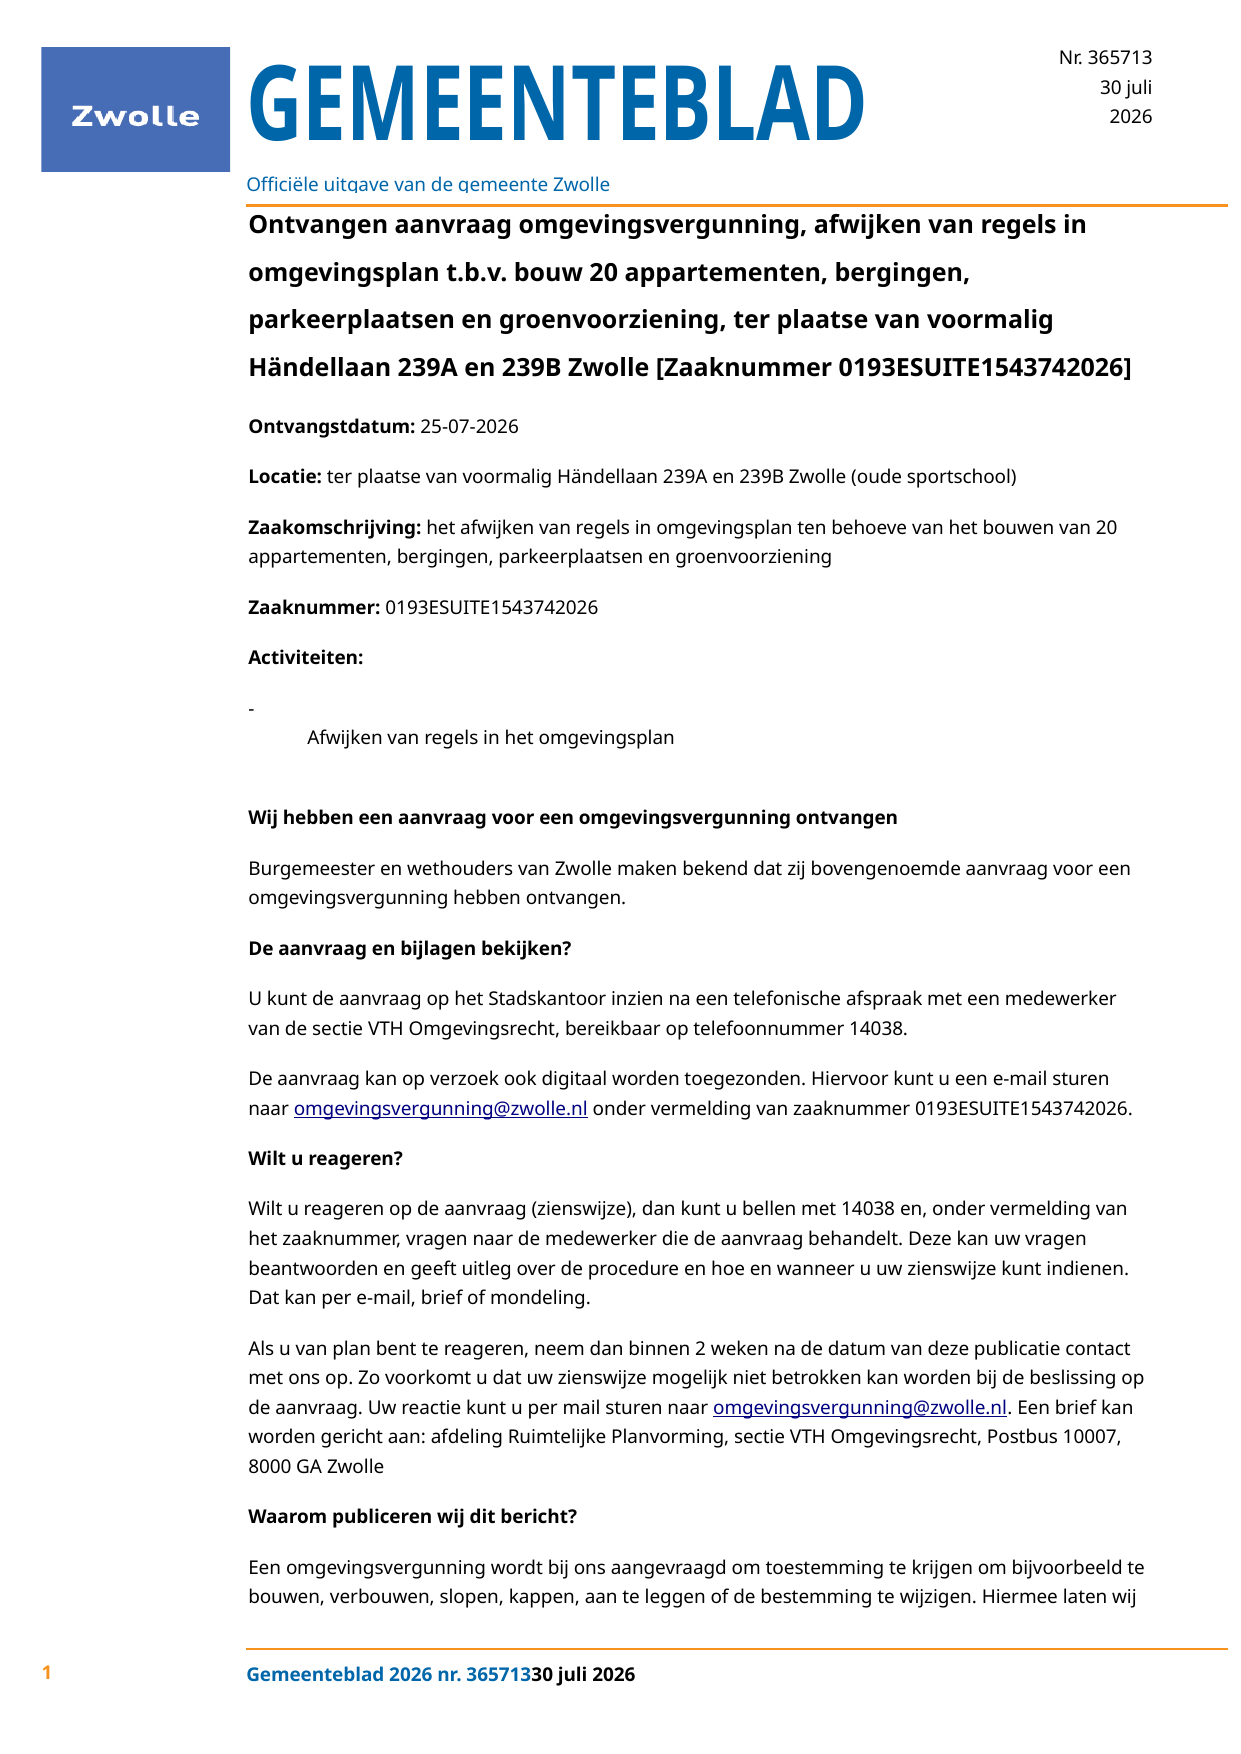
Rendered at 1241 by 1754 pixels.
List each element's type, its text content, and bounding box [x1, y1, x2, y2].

text Wilt u reageren? [248, 1145, 1152, 1171]
text Ontvangstdatum: 25-07-2026 [248, 413, 1152, 439]
text Wilt u reageren op de aanvraag (zienswijze), dan kunt u bellen met 14038 en, onder vermelding van het zaaknummer, vragen naar de medewerker die de aanvraag behandelt. Deze kan uw vragen beantwoorden en geeft uitleg over de procedure en hoe en wanneer u uw zienswijze kunt indienen. Dat kan per e-mail, brief of mondeling. [248, 1196, 1152, 1310]
text Ontvangen aanvraag omgevingsvergunning, afwijken van regels in omgevingsplan t.b.v. bouw 20 appartementen, bergingen, parkeerplaatsen en groenvoorziening, ter plaatse van voormalig Händellaan 239A en 239B Zwolle [Zaaknummer 0193ESUITE1543742026] [248, 207, 1152, 384]
text Zaakomschrijving: het afwijken van regels in omgevingsplan ten behoeve van het bouwen van 20 appartementen, bergingen, parkeerplaatsen en groenvoorziening [248, 514, 1152, 569]
text De aanvraag en bijlagen bekijken? [248, 935, 1152, 961]
picture [41, 47, 231, 172]
text Waarom publiceren wij dit bericht? [248, 1503, 1152, 1529]
text Een omgevingsvergunning wordt bij ons aangevraagd om toestemming te krijgen om bijvoorbeeld te bouwen, verbouwen, slopen, kappen, aan te leggen of de bestemming te wijzigen. Hiermee laten wij [248, 1554, 1152, 1609]
text Als u van plan bent te reageren, neem dan binnen 2 weken na de datum van deze publicatie contact met ons op. Zo voorkomt u dat uw zienswijze mogelijk niet betrokken kan worden bij de beslissing op de aanvraag. Uw reactie kunt u per mail sturen naar omgevingsvergunning@zwolle.nl. Een brief kan worden gericht aan: afdeling Ruimtelijke Planvorming, sectie VTH Omgevingsrecht, Postbus 10007, 8000 GA Zwolle [248, 1335, 1152, 1479]
text U kunt de aanvraag op het Stadskantoor inzien na een telefonische afspraak met een medewerker van de sectie VTH Omgevingsrecht, bereikbaar op telefoonnummer 14038. [248, 985, 1152, 1041]
list Afwijken van regels in het omgevingsplan [248, 724, 1152, 750]
text Zaaknummer: 0193ESUITE1543742026 [248, 594, 1152, 620]
text Locatie: ter plaatse van voormalig Händellaan 239A en 239B Zwolle (oude sportschool) [248, 463, 1152, 489]
text Activiteiten: [248, 644, 1152, 670]
text Wij hebben een aanvraag voor een omgevingsvergunning ontvangen [248, 804, 1152, 830]
text Burgemeester en wethouders van Zwolle maken bekend dat zij bovengenoemde aanvraag voor een omgevingsvergunning hebben ontvangen. [248, 855, 1152, 910]
text De aanvraag kan op verzoek ook digitaal worden toegezonden. Hiervoor kunt u een e-mail sturen naar omgevingsvergunning@zwolle.nl onder vermelding van zaaknummer 0193ESUITE1543742026. [248, 1065, 1152, 1121]
